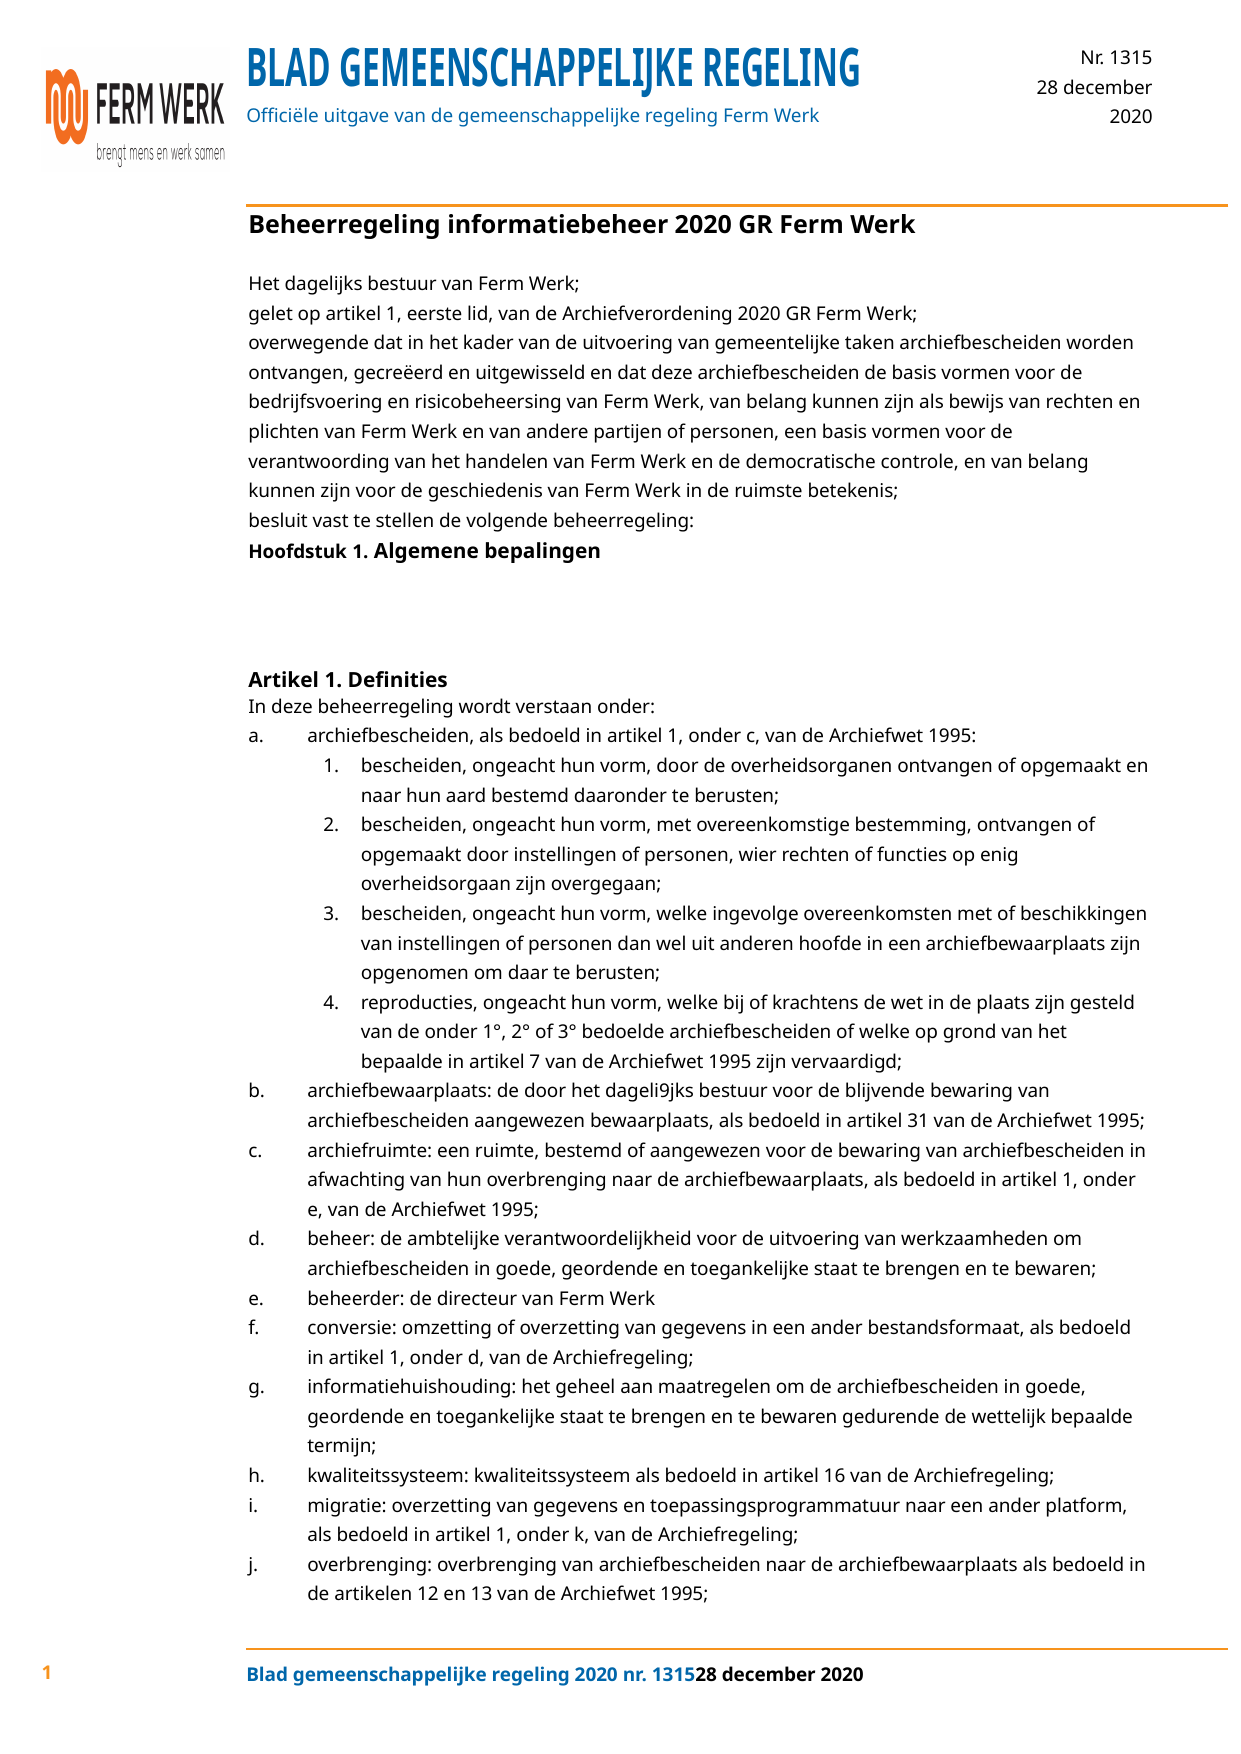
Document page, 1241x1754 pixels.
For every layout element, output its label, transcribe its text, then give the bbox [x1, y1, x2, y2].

list bescheiden, ongeacht hun vorm, met overeenkomstige bestemming, ontvangen of opgemaakt door instellingen of personen, wier rechten of functies op enig overheidsorgaan zijn overgegaan; [323, 811, 1152, 896]
text besluit vast te stellen de volgende beheerregeling: [248, 507, 1152, 533]
list beheerder: de directeur van Ferm Werk [248, 1285, 1152, 1311]
list reproducties, ongeacht hun vorm, welke bij of krachtens de wet in de plaats zijn gesteld van de onder 1°, 2° of 3° bedoelde archiefbescheiden of welke op grond van het bepaalde in artikel 7 van de Archiefwet 1995 zijn vervaardigd; [323, 989, 1152, 1074]
list conversie: omzetting of overzetting van gegevens in een ander bestandsformaat, als bedoeld in artikel 1, onder d, van de Archiefregeling; [248, 1314, 1152, 1370]
text gelet op artikel 1, eerste lid, van de Archiefverordening 2020 GR Ferm Werk; [248, 300, 1152, 326]
text Artikel 1. Definities [248, 665, 1152, 693]
text Het dagelijks bestuur van Ferm Werk; [248, 270, 1152, 296]
list bescheiden, ongeacht hun vorm, welke ingevolge overeenkomsten met of beschikkingen van instellingen of personen dan wel uit anderen hoofde in een archiefbewaarplaats zijn opgenomen om daar te berusten; [323, 900, 1152, 985]
text In deze beheerregeling wordt verstaan onder: [248, 693, 1152, 719]
list kwaliteitssysteem: kwaliteitssysteem als bedoeld in artikel 16 van de Archiefregeling; [248, 1462, 1152, 1488]
text Hoofdstuk 1. Algemene bepalingen [248, 537, 1152, 565]
list overbrenging: overbrenging van archiefbescheiden naar de archiefbewaarplaats als bedoeld in de artikelen 12 en 13 van de Archiefwet 1995; [248, 1551, 1152, 1606]
list archiefruimte: een ruimte, bestemd of aangewezen voor de bewaring van archiefbescheiden in afwachting van hun overbrenging naar de archiefbewaarplaats, als bedoeld in artikel 1, onder e, van de Archiefwet 1995; [248, 1137, 1152, 1222]
text overwegende dat in het kader van de uitvoering van gemeentelijke taken archiefbescheiden worden ontvangen, gecreëerd en uitgewisseld en dat deze archiefbescheiden de basis vormen voor de bedrijfsvoering en risicobeheersing van Ferm Werk, van belang kunnen zijn als bewijs van rechten en plichten van Ferm Werk en van andere partijen of personen, een basis vormen voor de verantwoording van het handelen van Ferm Werk en de democratische controle, en van belang kunnen zijn voor de geschiedenis van Ferm Werk in de ruimste betekenis; [248, 329, 1152, 503]
list beheer: de ambtelijke verantwoordelijkheid voor de uitvoering van werkzaamheden om archiefbescheiden in goede, geordende en toegankelijke staat te brengen en te bewaren; [248, 1226, 1152, 1281]
list archiefbescheiden, als bedoeld in artikel 1, onder c, van de Archiefwet 1995: [248, 723, 1152, 748]
list migratie: overzetting van gegevens en toepassingsprogrammatuur naar een ander platform, als bedoeld in artikel 1, onder k, van de Archiefregeling; [248, 1492, 1152, 1547]
list archiefbewaarplaats: de door het dageli9jks bestuur voor de blijvende bewaring van archiefbescheiden aangewezen bewaarplaats, als bedoeld in artikel 31 van de Archiefwet 1995; [248, 1078, 1152, 1133]
list informatiehuishouding: het geheel aan maatregelen om de archiefbescheiden in goede, geordende en toegankelijke staat te brengen en te bewaren gedurende de wettelijk bepaalde termijn; [248, 1373, 1152, 1458]
picture [41, 47, 231, 172]
list bescheiden, ongeacht hun vorm, door de overheidsorganen ontvangen of opgemaakt en naar hun aard bestemd daaronder te berusten; [323, 752, 1152, 808]
text Beheerregeling informatiebeheer 2020 GR Ferm Werk [248, 207, 1152, 241]
